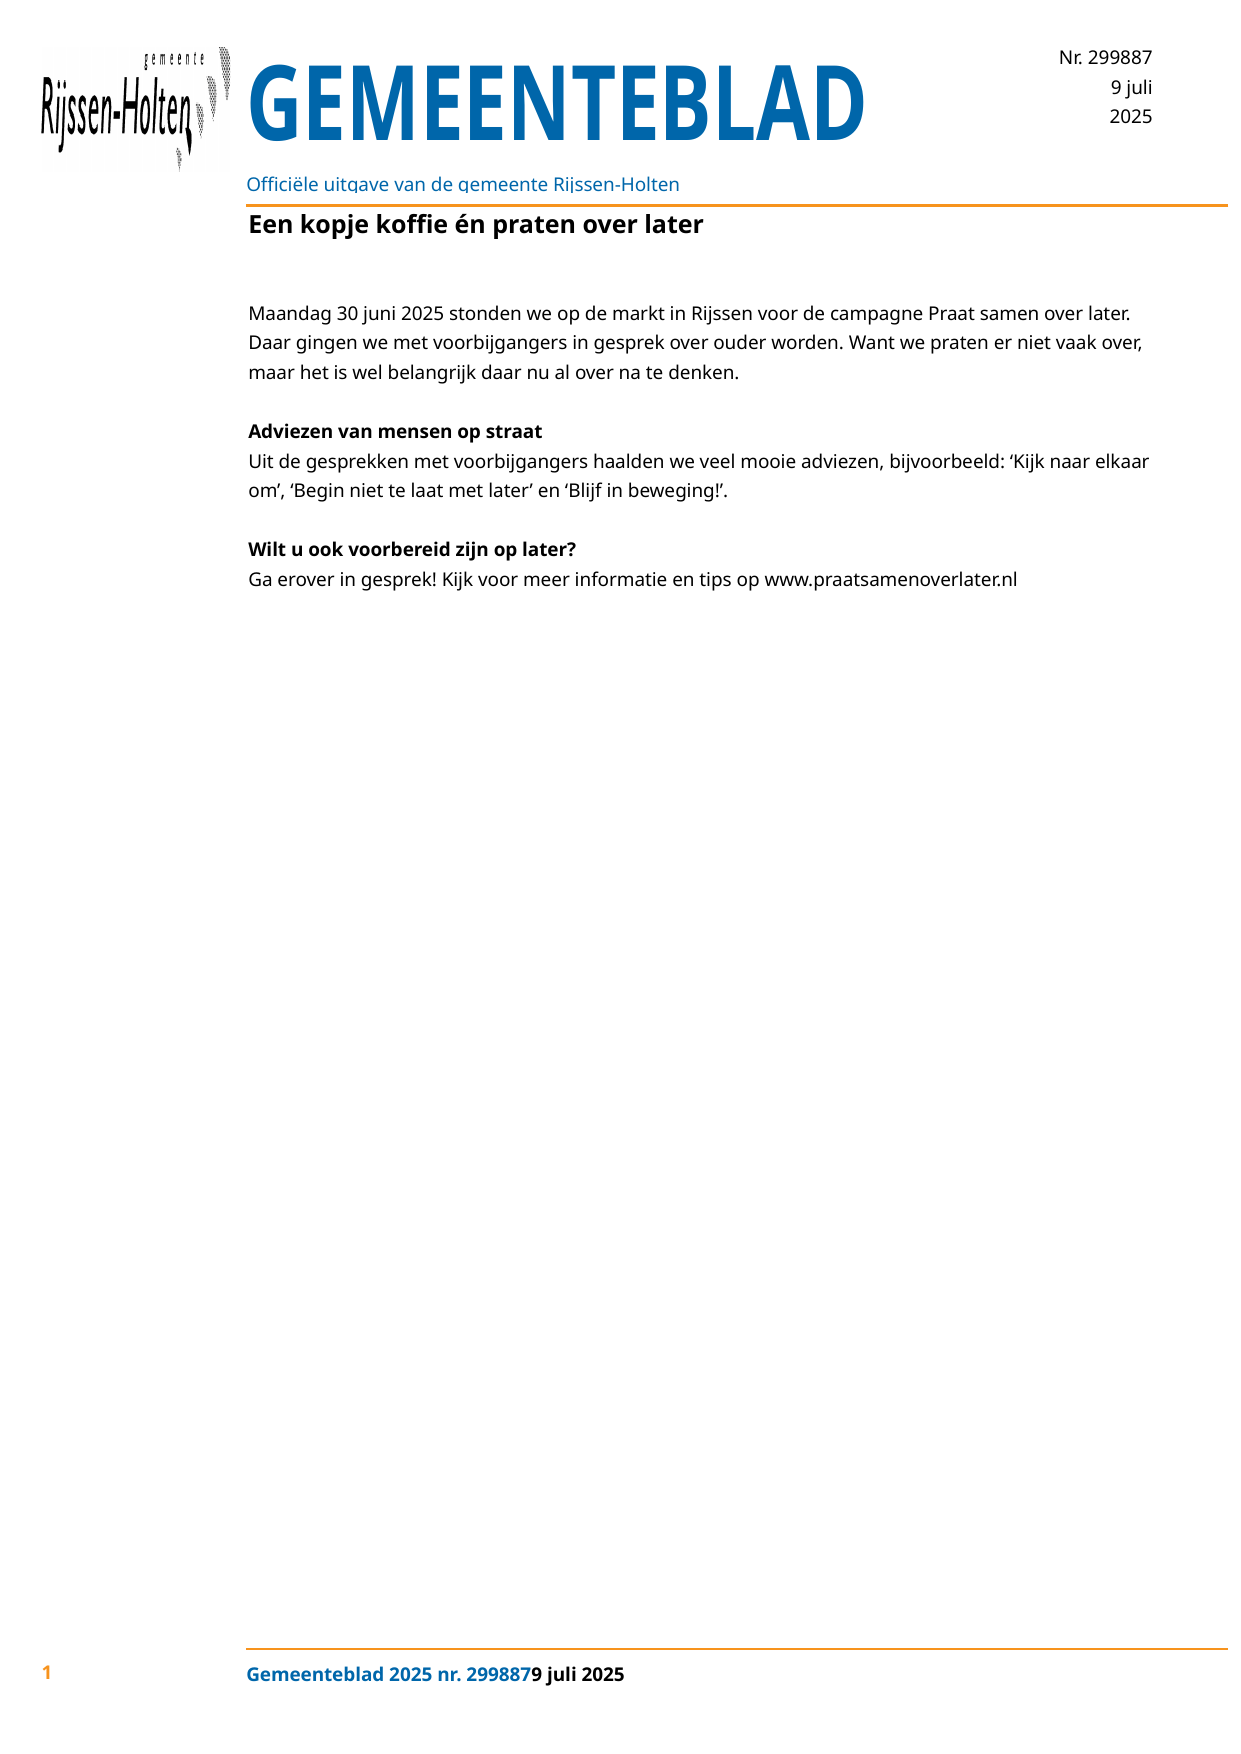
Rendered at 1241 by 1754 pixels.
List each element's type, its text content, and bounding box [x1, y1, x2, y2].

picture [41, 47, 231, 172]
text Ga erover in gesprek! Kijk voor meer informatie en tips op www.praatsamenoverlater.nl [248, 566, 1152, 592]
text Wilt u ook voorbereid zijn op later? [248, 537, 1152, 562]
text Adviezen van mensen op straat [248, 418, 1152, 444]
text Maandag 30 juni 2025 stonden we op de markt in Rijssen voor de campagne Praat samen over later. Daar gingen we met voorbijgangers in gesprek over ouder worden. Want we praten er niet vaak over, maar het is wel belangrijk daar nu al over na te denken. [248, 300, 1152, 385]
text Uit de gesprekken met voorbijgangers haalden we veel mooie adviezen, bijvoorbeeld: ‘Kijk naar elkaar om’, ‘Begin niet te laat met later’ en ‘Blijf in beweging!’. [248, 448, 1152, 503]
text Een kopje koffie én praten over later [248, 207, 1152, 241]
